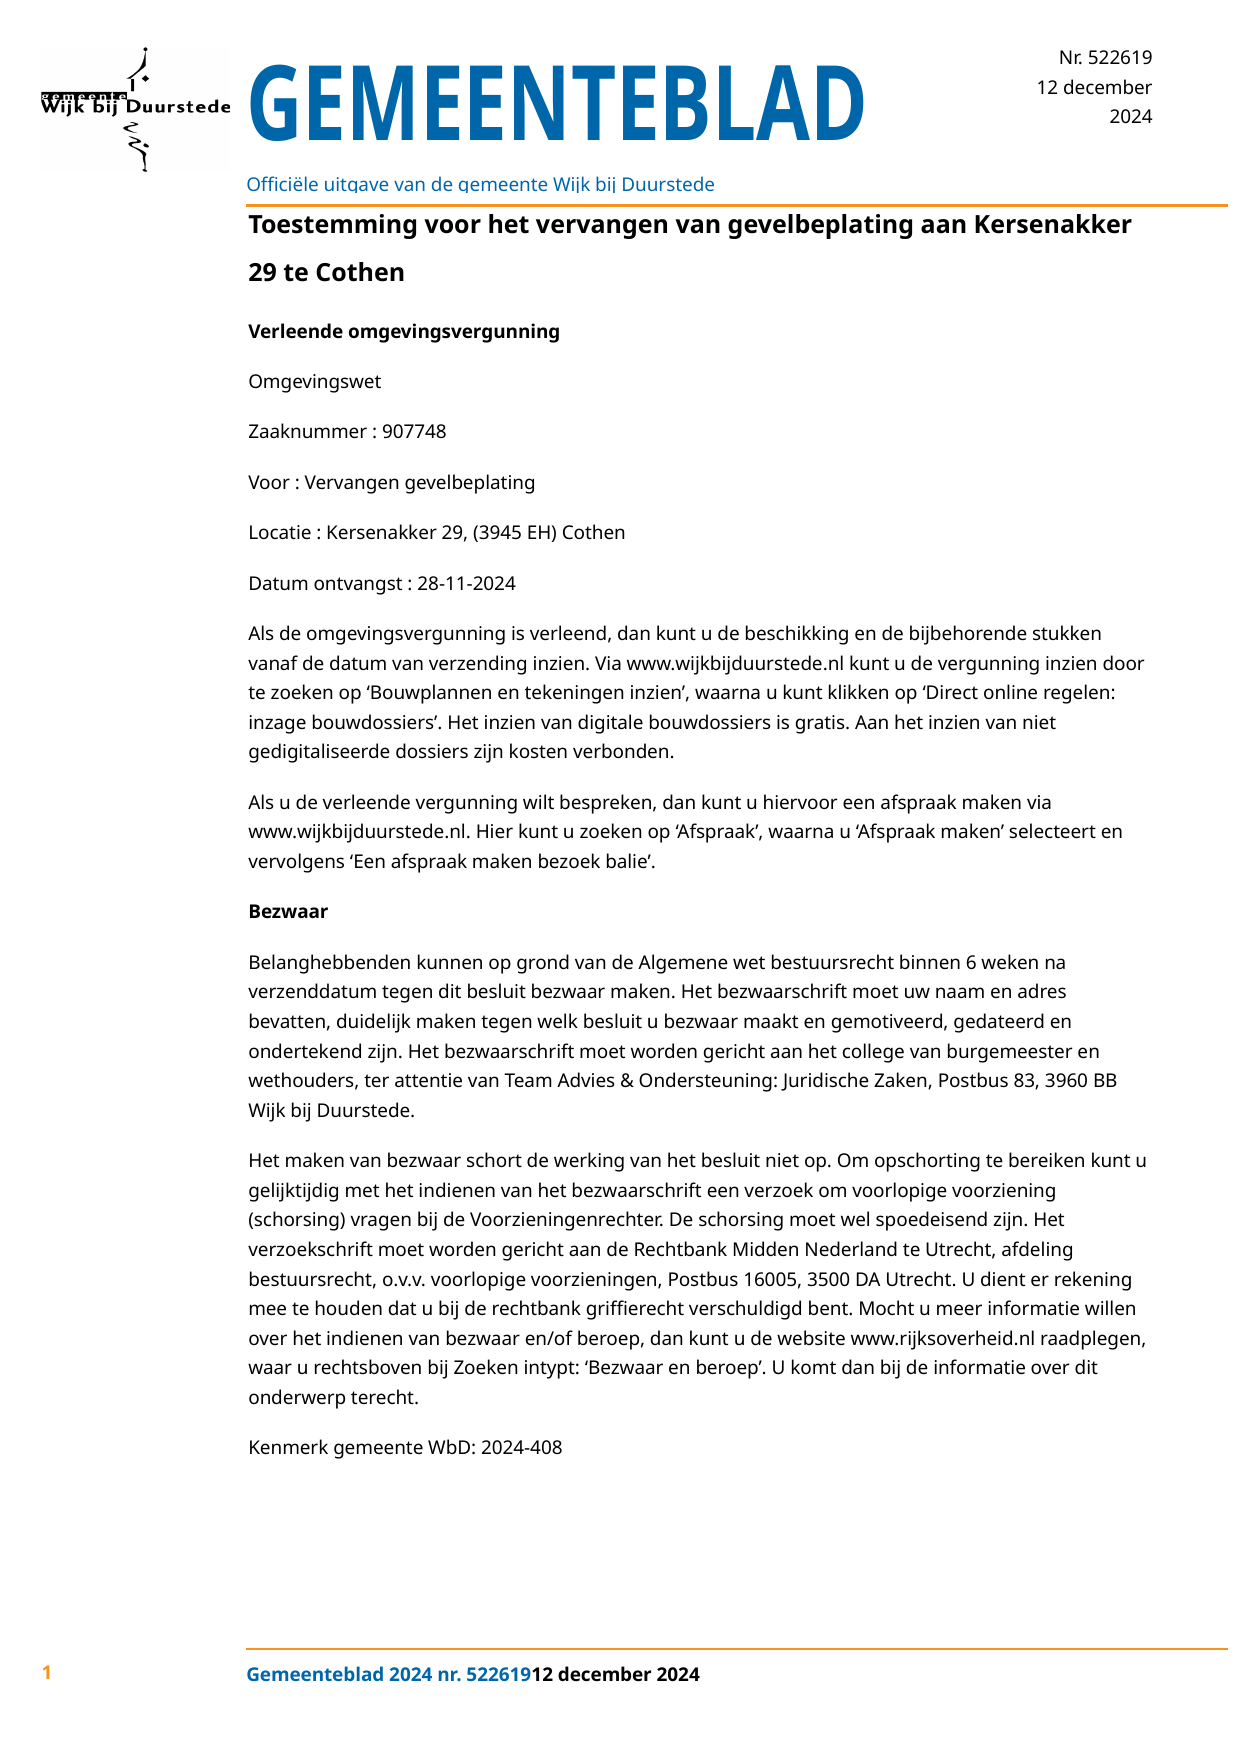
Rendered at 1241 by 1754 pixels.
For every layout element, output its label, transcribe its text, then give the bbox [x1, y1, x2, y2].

text Bezwaar [248, 899, 1152, 924]
text Voor : Vervangen gevelbeplating [248, 469, 1152, 495]
text Belanghebbenden kunnen op grond van de Algemene wet bestuursrecht binnen 6 weken na verzenddatum tegen dit besluit bezwaar maken. Het bezwaarschrift moet uw naam en adres bevatten, duidelijk maken tegen welk besluit u bezwaar maakt en gemotiveerd, gedateerd en ondertekend zijn. Het bezwaarschrift moet worden gericht aan het college van burgemeester en wethouders, ter attentie van Team Advies & Ondersteuning: Juridische Zaken, Postbus 83, 3960 BB Wijk bij Duurstede. [248, 949, 1152, 1123]
text Als de omgevingsvergunning is verleend, dan kunt u de beschikking en de bijbehorende stukken vanaf de datum van verzending inzien. Via www.wijkbijduurstede.nl kunt u de vergunning inzien door te zoeken op ‘Bouwplannen en tekeningen inzien’, waarna u kunt klikken op ‘Direct online regelen: inzage bouwdossiers’. Het inzien van digitale bouwdossiers is gratis. Aan het inzien van niet gedigitaliseerde dossiers zijn kosten verbonden. [248, 620, 1152, 764]
text Verleende omgevingsvergunning [248, 318, 1152, 344]
text Als u de verleende vergunning wilt bespreken, dan kunt u hiervoor een afspraak maken via www.wijkbijduurstede.nl. Hier kunt u zoeken op ‘Afspraak’, waarna u ‘Afspraak maken’ selecteert en vervolgens ‘Een afspraak maken bezoek balie’. [248, 789, 1152, 874]
text Toestemming voor het vervangen van gevelbeplating aan Kersenakker 29 te Cothen [248, 207, 1152, 288]
text Locatie : Kersenakker 29, (3945 EH) Cothen [248, 519, 1152, 545]
picture [41, 47, 231, 172]
text Zaaknummer : 907748 [248, 419, 1152, 444]
text Kenmerk gemeente WbD: 2024-408 [248, 1434, 1152, 1460]
text Datum ontvangst : 28-11-2024 [248, 570, 1152, 596]
text Omgevingswet [248, 368, 1152, 394]
text Het maken van bezwaar schort de werking van het besluit niet op. Om opschorting te bereiken kunt u gelijktijdig met het indienen van het bezwaarschrift een verzoek om voorlopige voorziening (schorsing) vragen bij de Voorzieningenrechter. De schorsing moet wel spoedeisend zijn. Het verzoekschrift moet worden gericht aan de Rechtbank Midden Nederland te Utrecht, afdeling bestuursrecht, o.v.v. voorlopige voorzieningen, Postbus 16005, 3500 DA Utrecht. U dient er rekening mee te houden dat u bij de rechtbank griffierecht verschuldigd bent. Mocht u meer informatie willen over het indienen van bezwaar en/of beroep, dan kunt u de website www.rijksoverheid.nl raadplegen, waar u rechtsboven bij Zoeken intypt: ‘Bezwaar en beroep’. U komt dan bij de informatie over dit onderwerp terecht. [248, 1147, 1152, 1410]
